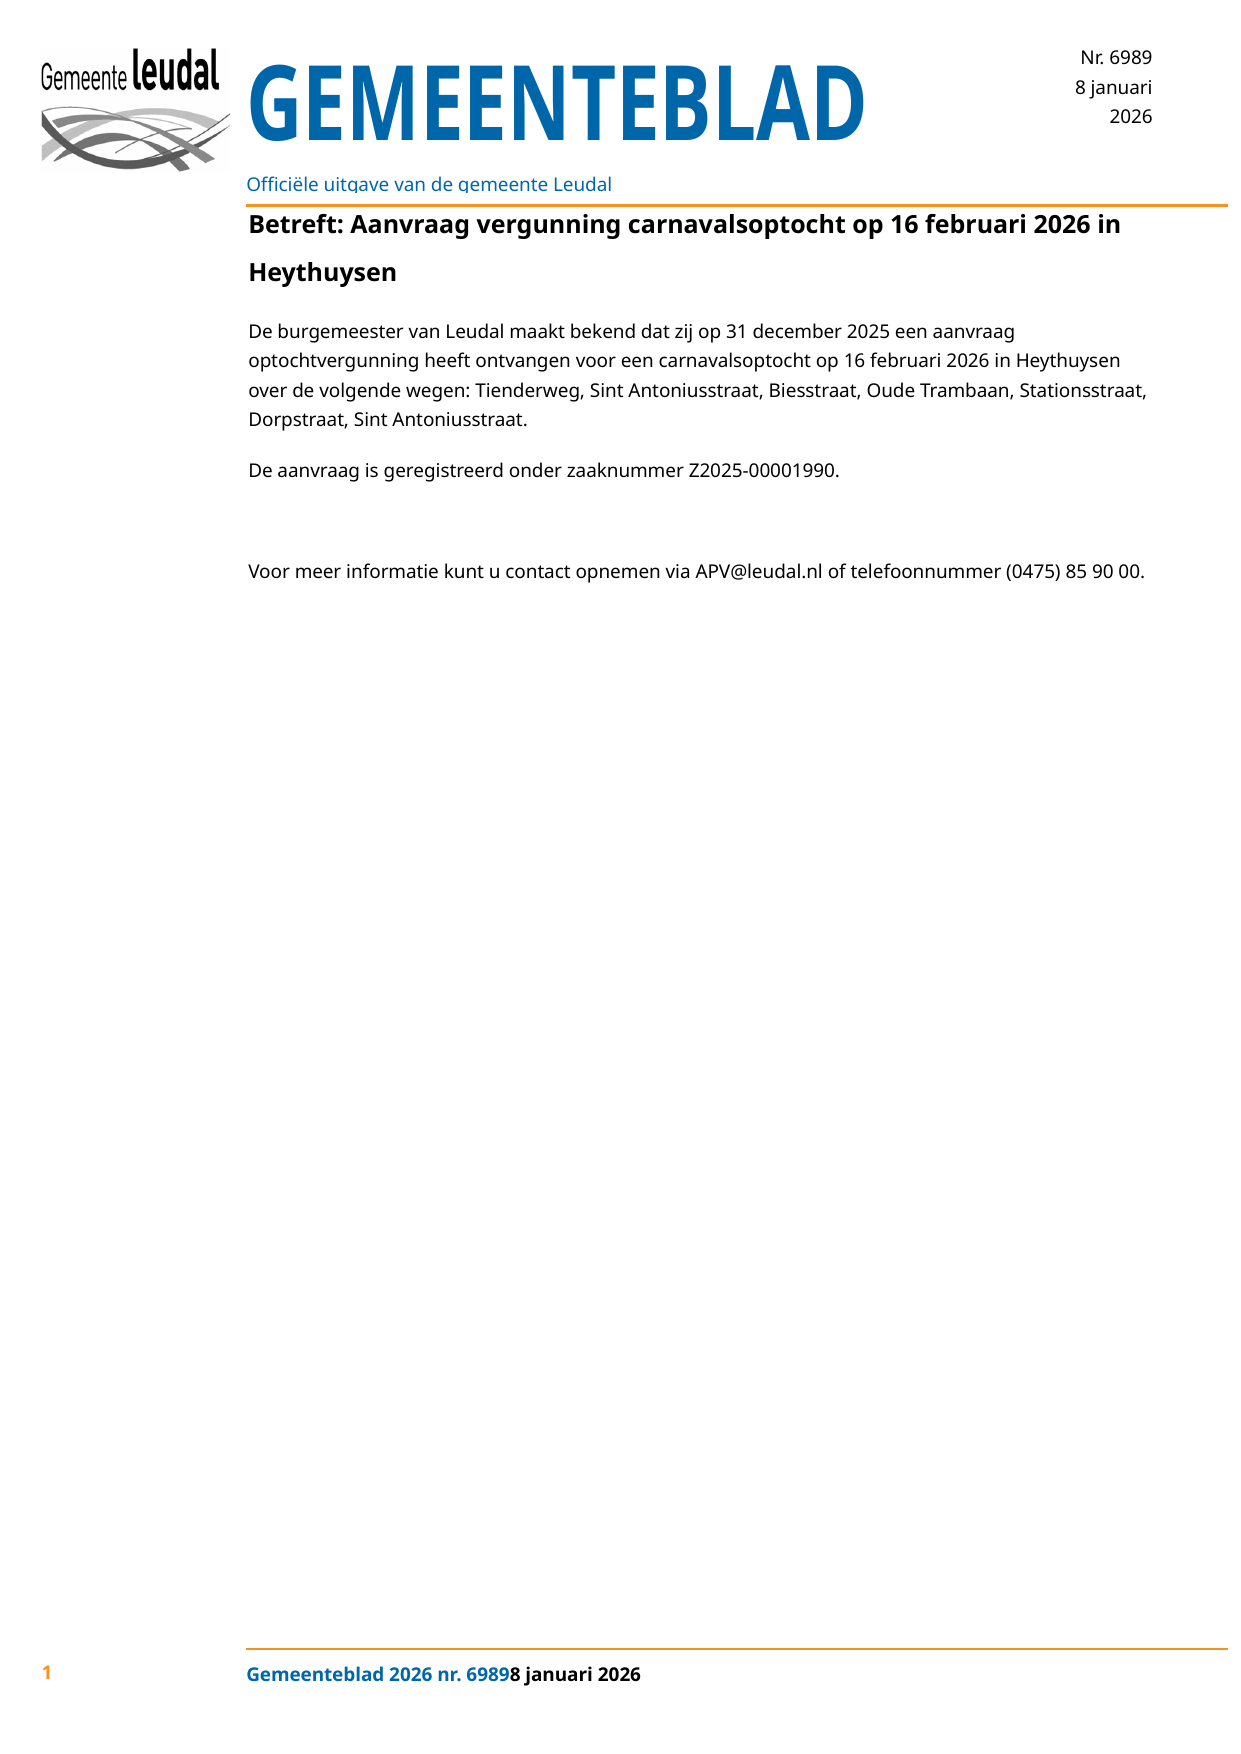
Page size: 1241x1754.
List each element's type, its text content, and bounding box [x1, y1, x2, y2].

picture [41, 47, 231, 172]
text Betreft: Aanvraag vergunning carnavalsoptocht op 16 februari 2026 in Heythuysen [248, 207, 1152, 288]
text Voor meer informatie kunt u contact opnemen via APV@leudal.nl of telefoonnummer (0475) 85 90 00. [248, 558, 1152, 584]
text De aanvraag is geregistreerd onder zaaknummer Z2025-00001990. [248, 457, 1152, 483]
text De burgemeester van Leudal maakt bekend dat zij op 31 december 2025 een aanvraag optochtvergunning heeft ontvangen voor een carnavalsoptocht op 16 februari 2026 in Heythuysen over de volgende wegen: Tienderweg, Sint Antoniusstraat, Biesstraat, Oude Trambaan, Stationsstraat, Dorpstraat, Sint Antoniusstraat. [248, 318, 1152, 432]
